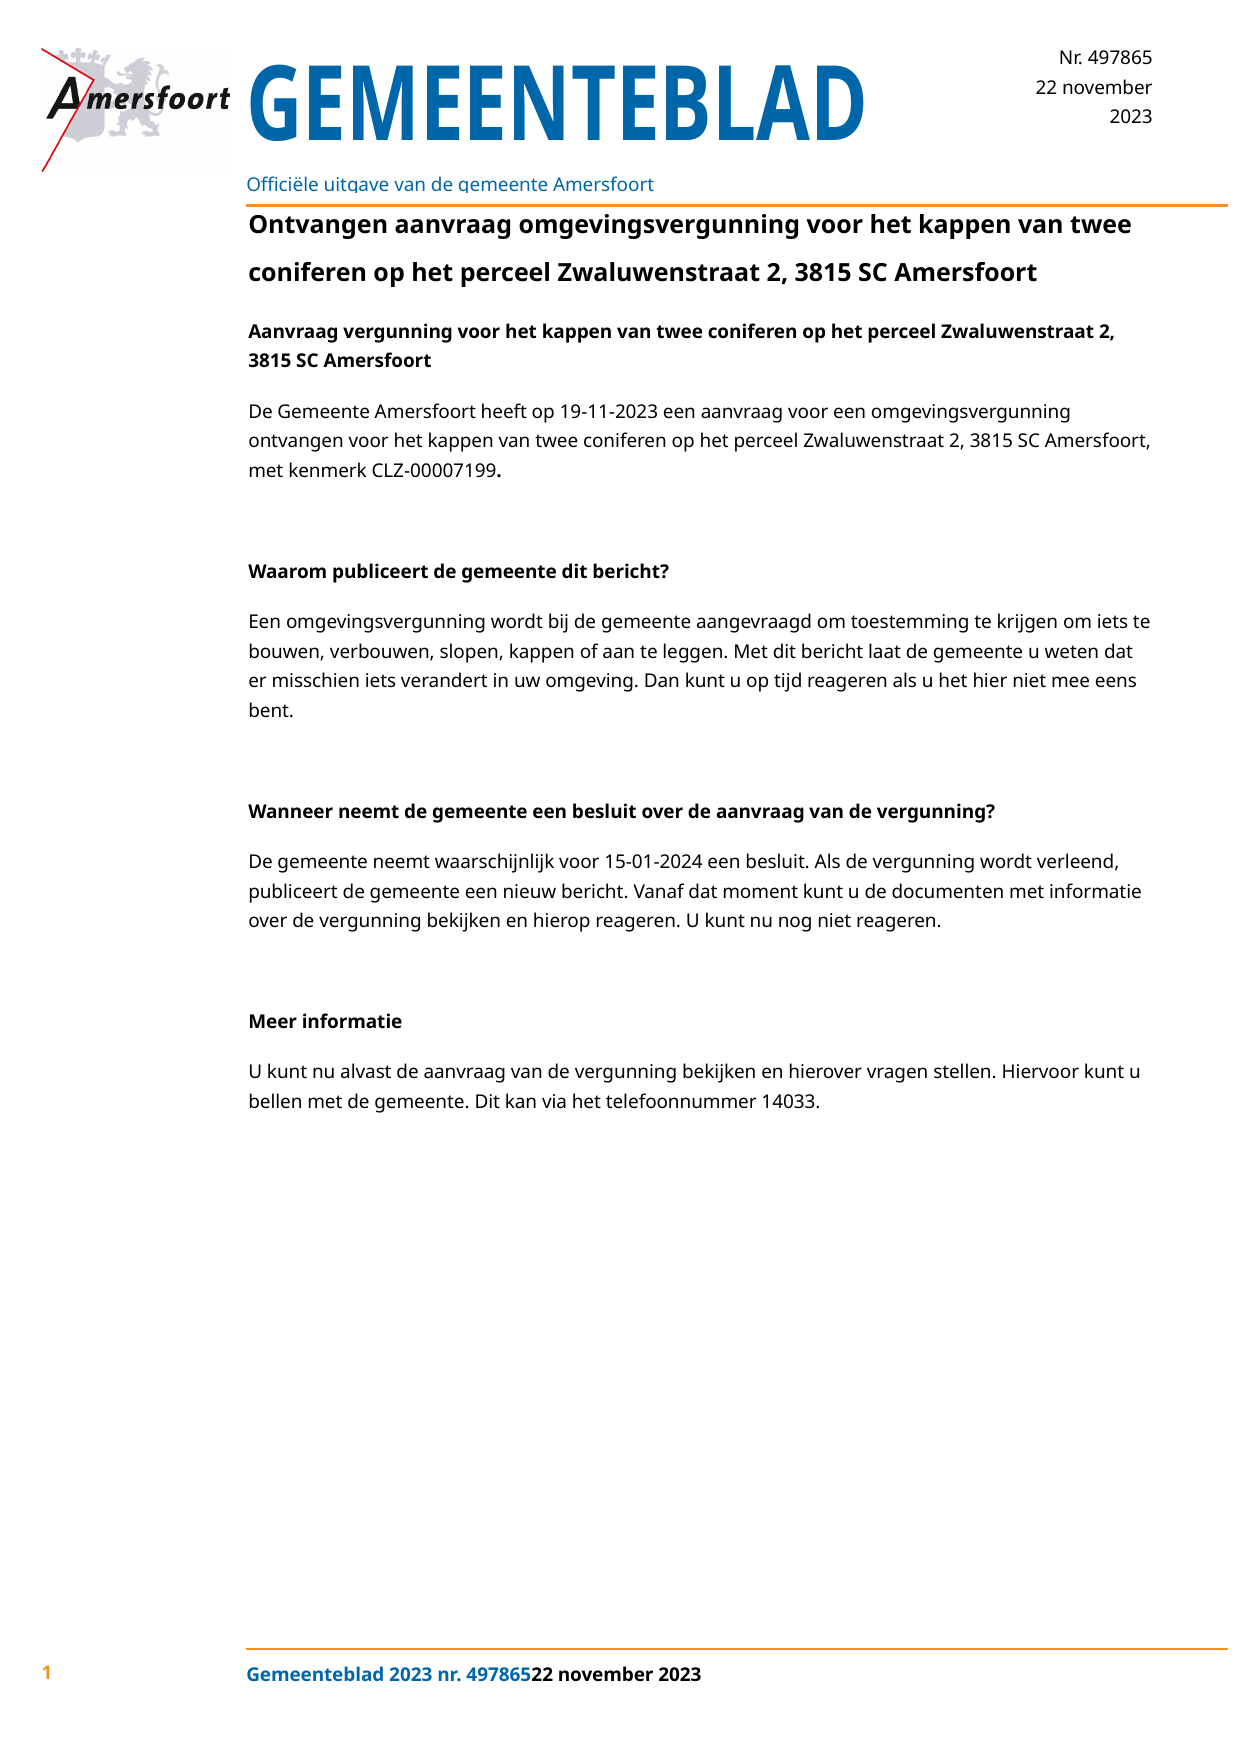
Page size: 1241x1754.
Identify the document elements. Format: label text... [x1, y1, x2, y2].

text Waarom publiceert de gemeente dit bericht? [248, 558, 1152, 584]
text Een omgevingsvergunning wordt bij de gemeente aangevraagd om toestemming te krijgen om iets te bouwen, verbouwen, slopen, kappen of aan te leggen. Met dit bericht laat de gemeente u weten dat er misschien iets verandert in uw omgeving. Dan kunt u op tijd reageren als u het hier niet mee eens bent. [248, 608, 1152, 723]
text Wanneer neemt de gemeente een besluit over de aanvraag van de vergunning? [248, 798, 1152, 824]
text U kunt nu alvast de aanvraag van de vergunning bekijken en hierover vragen stellen. Hiervoor kunt u bellen met de gemeente. Dit kan via het telefoonnummer 14033. [248, 1059, 1152, 1114]
picture [41, 47, 231, 172]
text Meer informatie [248, 1008, 1152, 1034]
text De gemeente neemt waarschijnlijk voor 15-01-2024 een besluit. Als de vergunning wordt verleend, publiceert de gemeente een nieuw bericht. Vanaf dat moment kunt u de documenten met informatie over de vergunning bekijken en hierop reageren. U kunt nu nog niet reageren. [248, 848, 1152, 933]
text Aanvraag vergunning voor het kappen van twee coniferen op het perceel Zwaluwenstraat 2, 3815 SC Amersfoort [248, 318, 1152, 373]
text De Gemeente Amersfoort heeft op 19-11-2023 een aanvraag voor een omgevingsvergunning ontvangen voor het kappen van twee coniferen op het perceel Zwaluwenstraat 2, 3815 SC Amersfoort, met kenmerk CLZ-00007199. [248, 398, 1152, 483]
text Ontvangen aanvraag omgevingsvergunning voor het kappen van twee coniferen op het perceel Zwaluwenstraat 2, 3815 SC Amersfoort [248, 207, 1152, 288]
